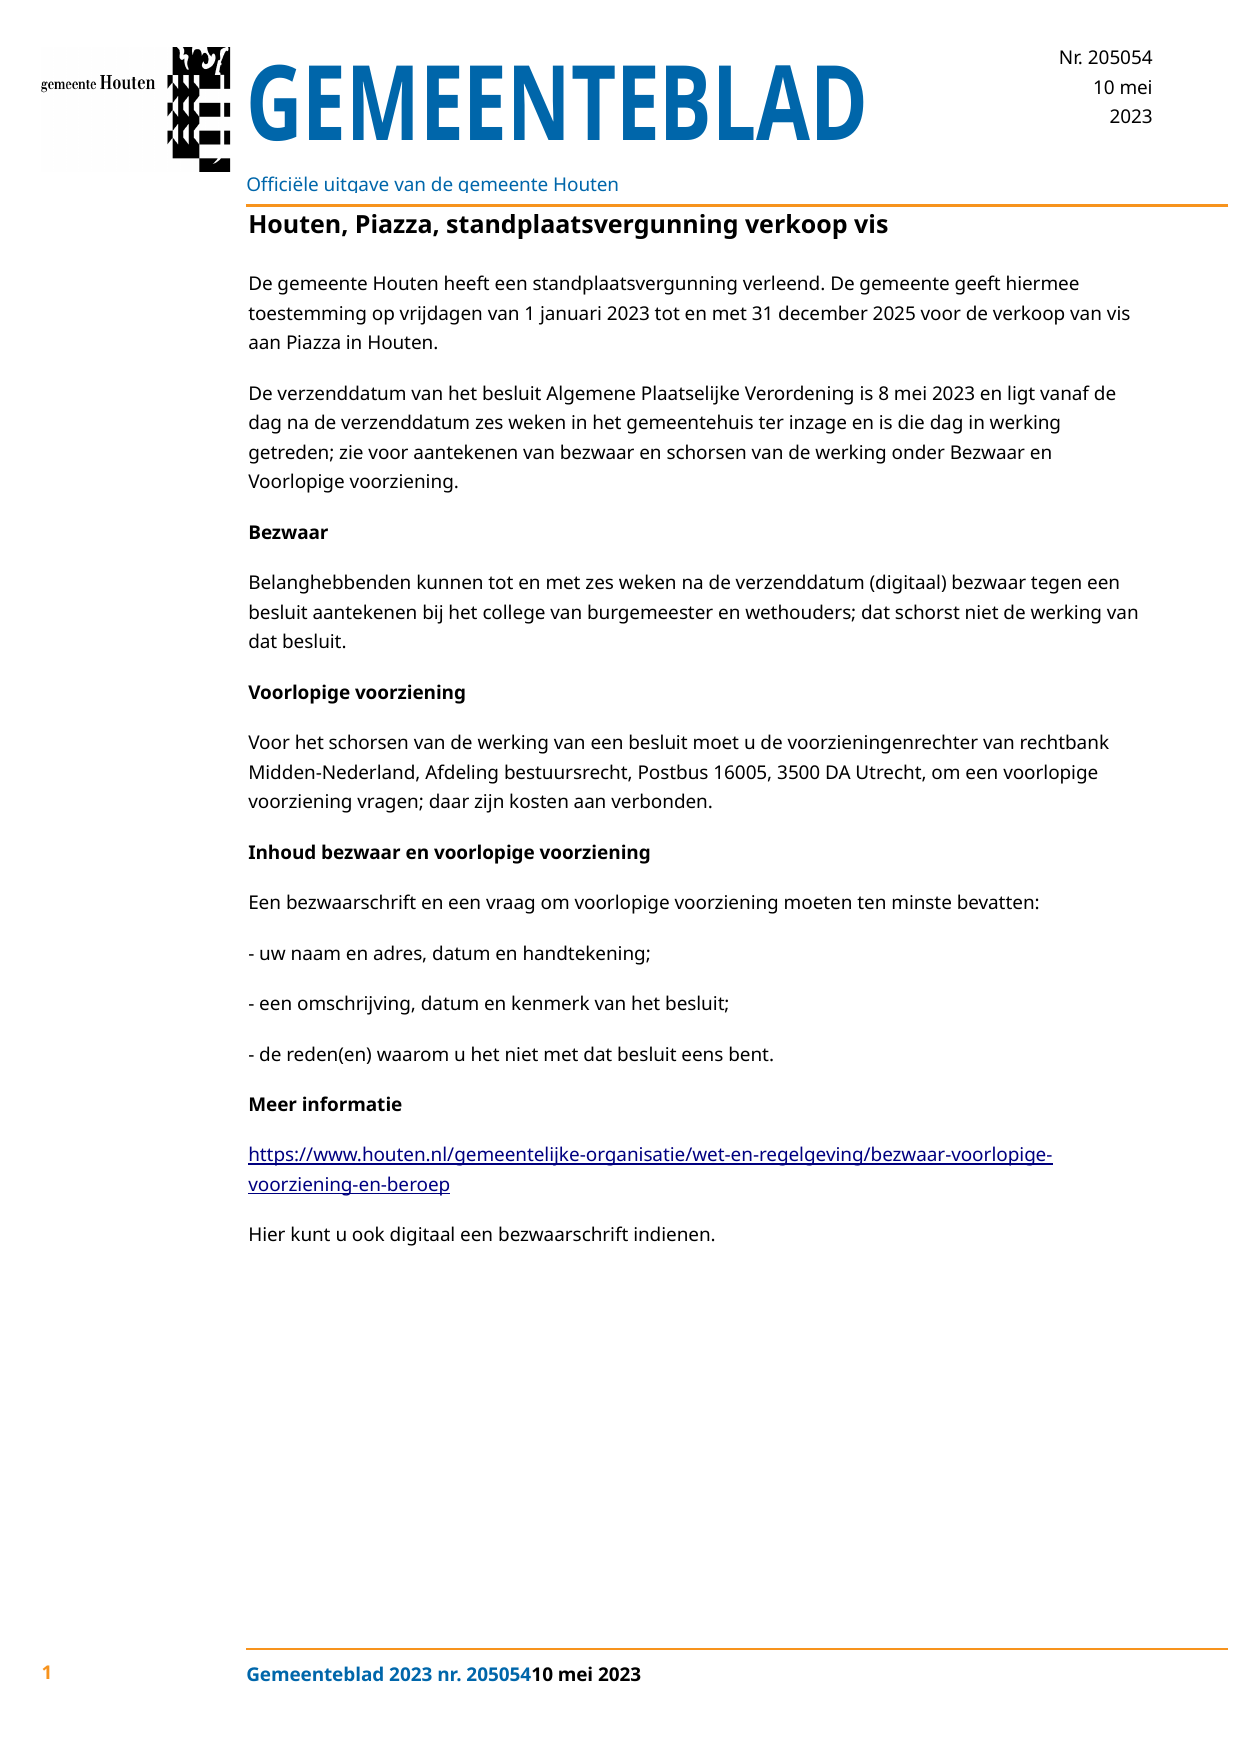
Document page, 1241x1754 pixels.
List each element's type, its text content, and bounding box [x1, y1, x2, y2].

text Voorlopige voorziening [248, 679, 1152, 705]
text Belanghebbenden kunnen tot en met zes weken na de verzenddatum (digitaal) bezwaar tegen een besluit aantekenen bij het college van burgemeester en wethouders; dat schorst niet de werking van dat besluit. [248, 569, 1152, 654]
text De gemeente Houten heeft een standplaatsvergunning verleend. De gemeente geeft hiermee toestemming op vrijdagen van 1 januari 2023 tot en met 31 december 2025 voor de verkoop van vis aan Piazza in Houten. [248, 270, 1152, 355]
text - uw naam en adres, datum en handtekening; [248, 940, 1152, 966]
text Bezwaar [248, 519, 1152, 545]
picture [41, 47, 231, 172]
text Houten, Piazza, standplaatsvergunning verkoop vis [248, 207, 1152, 241]
text Inhoud bezwaar en voorlopige voorziening [248, 839, 1152, 865]
text Hier kunt u ook digitaal een bezwaarschrift indienen. [248, 1222, 1152, 1247]
text Een bezwaarschrift en een vraag om voorlopige voorziening moeten ten minste bevatten: [248, 889, 1152, 915]
text Meer informatie [248, 1091, 1152, 1117]
text - een omschrijving, datum en kenmerk van het besluit; [248, 990, 1152, 1016]
text https://www.houten.nl/gemeentelijke-organisatie/wet-en-regelgeving/bezwaar-voorlopige-voorziening-en-beroep [248, 1142, 1152, 1197]
text - de reden(en) waarom u het niet met dat besluit eens bent. [248, 1041, 1152, 1066]
text De verzenddatum van het besluit Algemene Plaatselijke Verordening is 8 mei 2023 en ligt vanaf de dag na de verzenddatum zes weken in het gemeentehuis ter inzage en is die dag in werking getreden; zie voor aantekenen van bezwaar en schorsen van de werking onder Bezwaar en Voorlopige voorziening. [248, 380, 1152, 494]
text Voor het schorsen van de werking van een besluit moet u de voorzieningenrechter van rechtbank Midden-Nederland, Afdeling bestuursrecht, Postbus 16005, 3500 DA Utrecht, om een voorlopige voorziening vragen; daar zijn kosten aan verbonden. [248, 729, 1152, 814]
